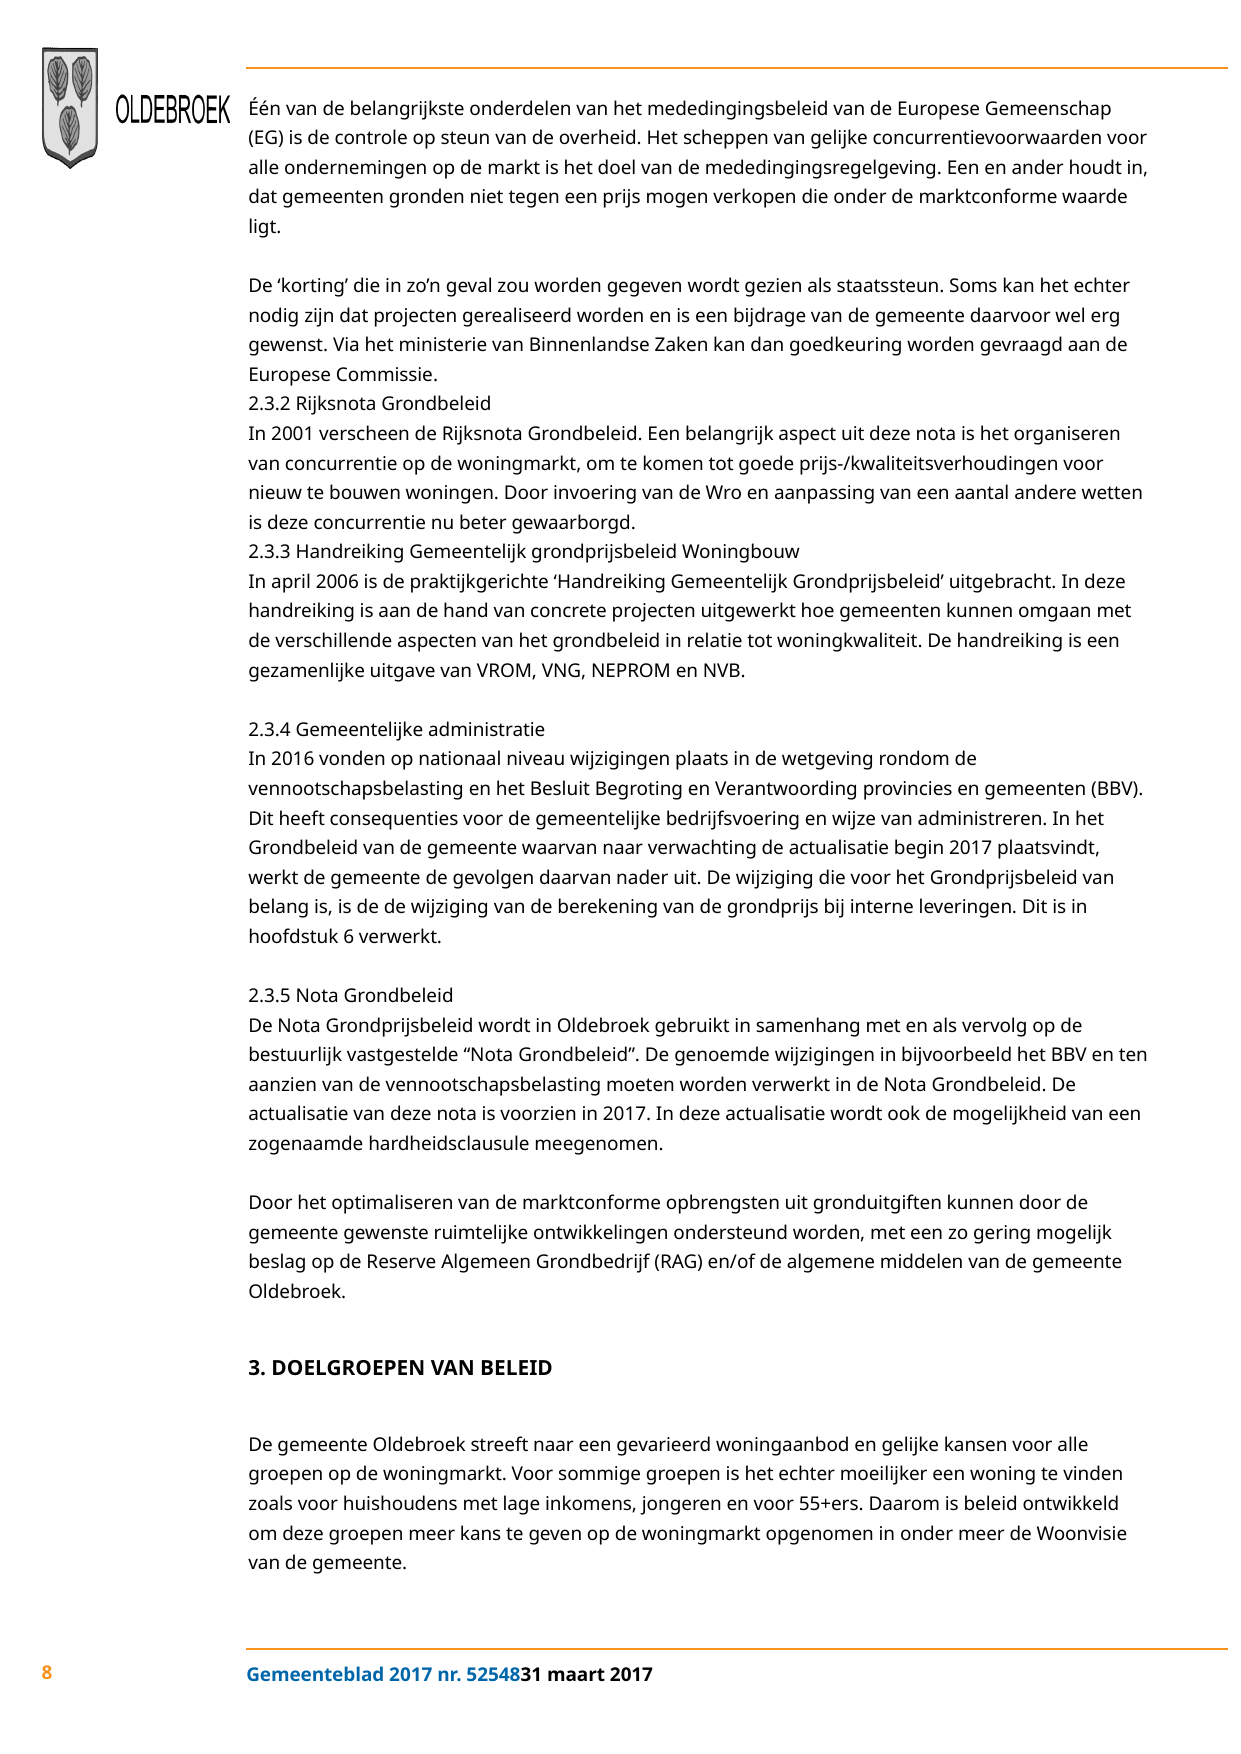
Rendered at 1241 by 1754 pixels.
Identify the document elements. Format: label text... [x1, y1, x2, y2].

text In 2001 verscheen de Rijksnota Grondbeleid. Een belangrijk aspect uit deze nota is het organiseren van concurrentie op de woningmarkt, om te komen tot goede prijs-/kwaliteitsverhoudingen voor nieuw te bouwen woningen. Door invoering van de Wro en aanpassing van een aantal andere wetten is deze concurrentie nu beter gewaarborgd. [248, 420, 1152, 535]
text Door het optimaliseren van de marktconforme opbrengsten uit gronduitgiften kunnen door de gemeente gewenste ruimtelijke ontwikkelingen ondersteund worden, met een zo gering mogelijk beslag op de Reserve Algemeen Grondbedrijf (RAG) en/of de algemene middelen van de gemeente Oldebroek. [248, 1189, 1152, 1304]
text 2.3.5 Nota Grondbeleid [248, 982, 1152, 1008]
text De ‘korting’ die in zo’n geval zou worden gegeven wordt gezien als staatssteun. Soms kan het echter nodig zijn dat projecten gerealiseerd worden en is een bijdrage van de gemeente daarvoor wel erg gewenst. Via het ministerie van Binnenlandse Zaken kan dan goedkeuring worden gevraagd aan de Europese Commissie. [248, 272, 1152, 387]
text De gemeente Oldebroek streeft naar een gevarieerd woningaanbod en gelijke kansen voor alle groepen op de woningmarkt. Voor sommige groepen is het echter moeilijker een woning te vinden zoals voor huishoudens met lage inkomens, jongeren en voor 55+ers. Daarom is beleid ontwikkeld om deze groepen meer kans te geven op de woningmarkt opgenomen in onder meer de Woonvisie van de gemeente. [248, 1431, 1152, 1575]
text 2.3.3 Handreiking Gemeentelijk grondprijsbeleid Woningbouw [248, 538, 1152, 564]
text In april 2006 is de praktijkgerichte ‘Handreiking Gemeentelijk Grondprijsbeleid’ uitgebracht. In deze handreiking is aan de hand van concrete projecten uitgewerkt hoe gemeenten kunnen omgaan met de verschillende aspecten van het grondbeleid in relatie tot woningkwaliteit. De handreiking is een gezamenlijke uitgave van VROM, VNG, NEPROM en NVB. [248, 568, 1152, 683]
text 2.3.4 Gemeentelijke administratie [248, 716, 1152, 742]
text In 2016 vonden op nationaal niveau wijzigingen plaats in de wetgeving rondom de vennootschapsbelasting en het Besluit Begroting en Verantwoording provincies en gemeenten (BBV). Dit heeft consequenties voor de gemeentelijke bedrijfsvoering en wijze van administreren. In het Grondbeleid van de gemeente waarvan naar verwachting de actualisatie begin 2017 plaatsvindt, werkt de gemeente de gevolgen daarvan nader uit. De wijziging die voor het Grondprijsbeleid van belang is, is de de wijziging van de berekening van de grondprijs bij interne leveringen. Dit is in hoofdstuk 6 verwerkt. [248, 746, 1152, 949]
text De Nota Grondprijsbeleid wordt in Oldebroek gebruikt in samenhang met en als vervolg op de bestuurlijk vastgestelde “Nota Grondbeleid”. De genoemde wijzigingen in bijvoorbeeld het BBV en ten aanzien van de vennootschapsbelasting moeten worden verwerkt in de Nota Grondbeleid. De actualisatie van deze nota is voorzien in 2017. In deze actualisatie wordt ook de mogelijkheid van een zogenaamde hardheidsclausule meegenomen. [248, 1012, 1152, 1156]
picture [41, 47, 231, 172]
text 3. DOELGROEPEN VAN BELEID [248, 1353, 1152, 1382]
text Één van de belangrijkste onderdelen van het mededingingsbeleid van de Europese Gemeenschap (EG) is de controle op steun van de overheid. Het scheppen van gelijke concurrentievoorwaarden voor alle ondernemingen op de markt is het doel van de mededingingsregelgeving. Een en ander houdt in, dat gemeenten gronden niet tegen een prijs mogen verkopen die onder de marktconforme waarde ligt. [248, 95, 1152, 239]
text 2.3.2 Rijksnota Grondbeleid [248, 391, 1152, 416]
